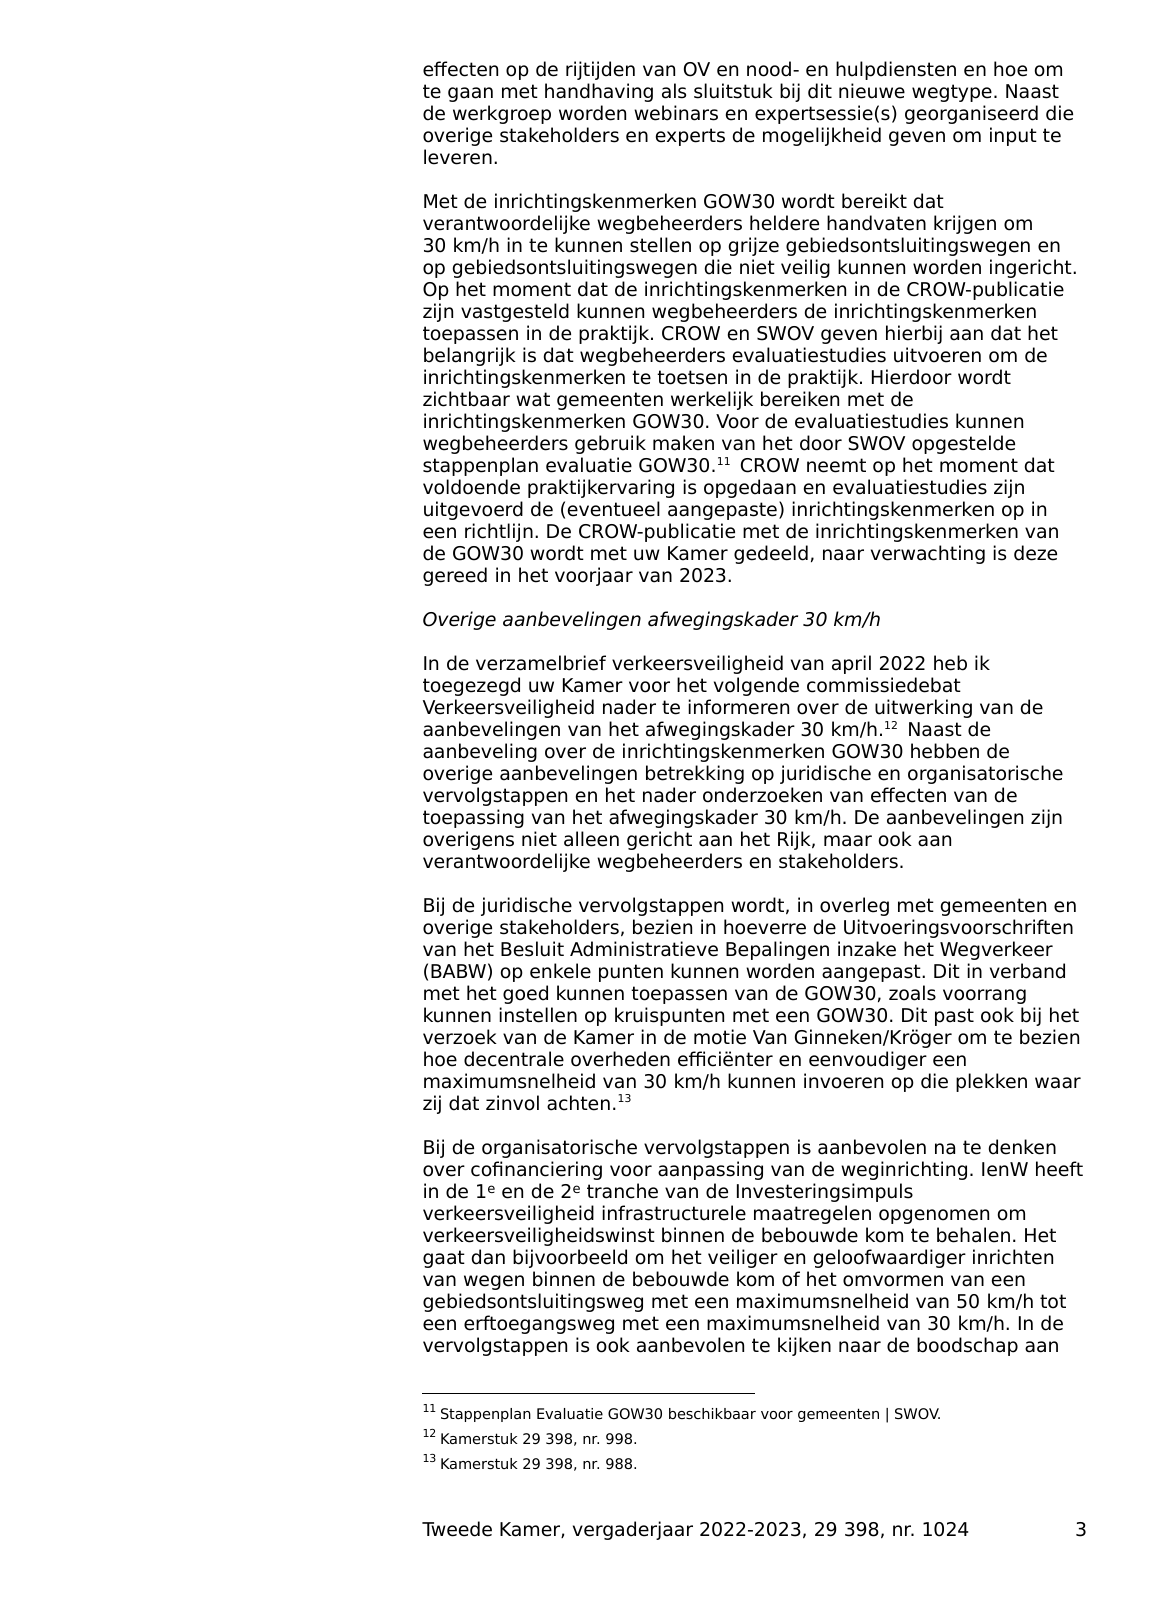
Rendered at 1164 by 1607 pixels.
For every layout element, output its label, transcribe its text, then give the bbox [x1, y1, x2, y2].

text effecten op de rijtijden van OV en nood- en hulpdiensten en hoe om te gaan met handhaving als sluitstuk bij dit nieuwe wegtype. Naast de werkgroep worden webinars en expertsessie(s) georganiseerd die overige stakeholders en experts de mogelijkheid geven om input te leveren. [422, 59, 1087, 169]
text Kamerstuk 29 398, nr. 988. [422, 1452, 1087, 1474]
text Bij de organisatorische vervolgstappen is aanbevolen na te denken over cofinanciering voor aanpassing van de weginrichting. IenW heeft in de 1e en de 2e tranche van de Investeringsimpuls verkeersveiligheid infrastructurele maatregelen opgenomen om verkeersveiligheidswinst binnen de bebouwde kom te behalen. Het gaat dan bijvoorbeeld om het veiliger en geloofwaardiger inrichten van wegen binnen de bebouwde kom of het omvormen van een gebiedsontsluitingsweg met een maximumsnelheid van 50 km/h tot een erftoegangsweg met een maximumsnelheid van 30 km/h. In de vervolgstappen is ook aanbevolen te kijken naar de boodschap aan [422, 1137, 1087, 1357]
text In de verzamelbrief verkeersveiligheid van april 2022 heb ik toegezegd uw Kamer voor het volgende commissiedebat Verkeersveiligheid nader te informeren over de uitwerking van de aanbevelingen van het afwegingskader 30 km/h. Naast de aanbeveling over de inrichtingskenmerken GOW30 hebben de overige aanbevelingen betrekking op juridische en organisatorische vervolgstappen en het nader onderzoeken van effecten van de toepassing van het afwegingskader 30 km/h. De aanbevelingen zijn overigens niet alleen gericht aan het Rijk, maar ook aan verantwoordelijke wegbeheerders en stakeholders. [422, 653, 1087, 873]
text Kamerstuk 29 398, nr. 998. [422, 1427, 1087, 1449]
text Met de inrichtingskenmerken GOW30 wordt bereikt dat verantwoordelijke wegbeheerders heldere handvaten krijgen om 30 km/h in te kunnen stellen op grijze gebiedsontsluitingswegen en op gebiedsontsluitingswegen die niet veilig kunnen worden ingericht. Op het moment dat de inrichtingskenmerken in de CROW-publicatie zijn vastgesteld kunnen wegbeheerders de inrichtingskenmerken toepassen in de praktijk. CROW en SWOV geven hierbij aan dat het belangrijk is dat wegbeheerders evaluatiestudies uitvoeren om de inrichtingskenmerken te toetsen in de praktijk. Hierdoor wordt zichtbaar wat gemeenten werkelijk bereiken met de inrichtingskenmerken GOW30. Voor de evaluatiestudies kunnen wegbeheerders gebruik maken van het door SWOV opgestelde stappenplan evaluatie GOW30. CROW neemt op het moment dat voldoende praktijkervaring is opgedaan en evaluatiestudies zijn uitgevoerd de (eventueel aangepaste) inrichtingskenmerken op in een richtlijn. De CROW-publicatie met de inrichtingskenmerken van de GOW30 wordt met uw Kamer gedeeld, naar verwachting is deze gereed in het voorjaar van 2023. [422, 191, 1087, 587]
text Bij de juridische vervolgstappen wordt, in overleg met gemeenten en overige stakeholders, bezien in hoeverre de Uitvoeringsvoorschriften van het Besluit Administratieve Bepalingen inzake het Wegverkeer (BABW) op enkele punten kunnen worden aangepast. Dit in verband met het goed kunnen toepassen van de GOW30, zoals voorrang kunnen instellen op kruispunten met een GOW30. Dit past ook bij het verzoek van de Kamer in de motie Van Ginneken/Kröger om te bezien hoe decentrale overheden efficiënter en eenvoudiger een maximumsnelheid van 30 km/h kunnen invoeren op die plekken waar zij dat zinvol achten. [422, 895, 1087, 1115]
subtitle Overige aanbevelingen afwegingskader 30 km/h [422, 609, 1087, 631]
text Stappenplan Evaluatie GOW30 beschikbaar voor gemeenten | SWOV. [422, 1402, 1087, 1424]
